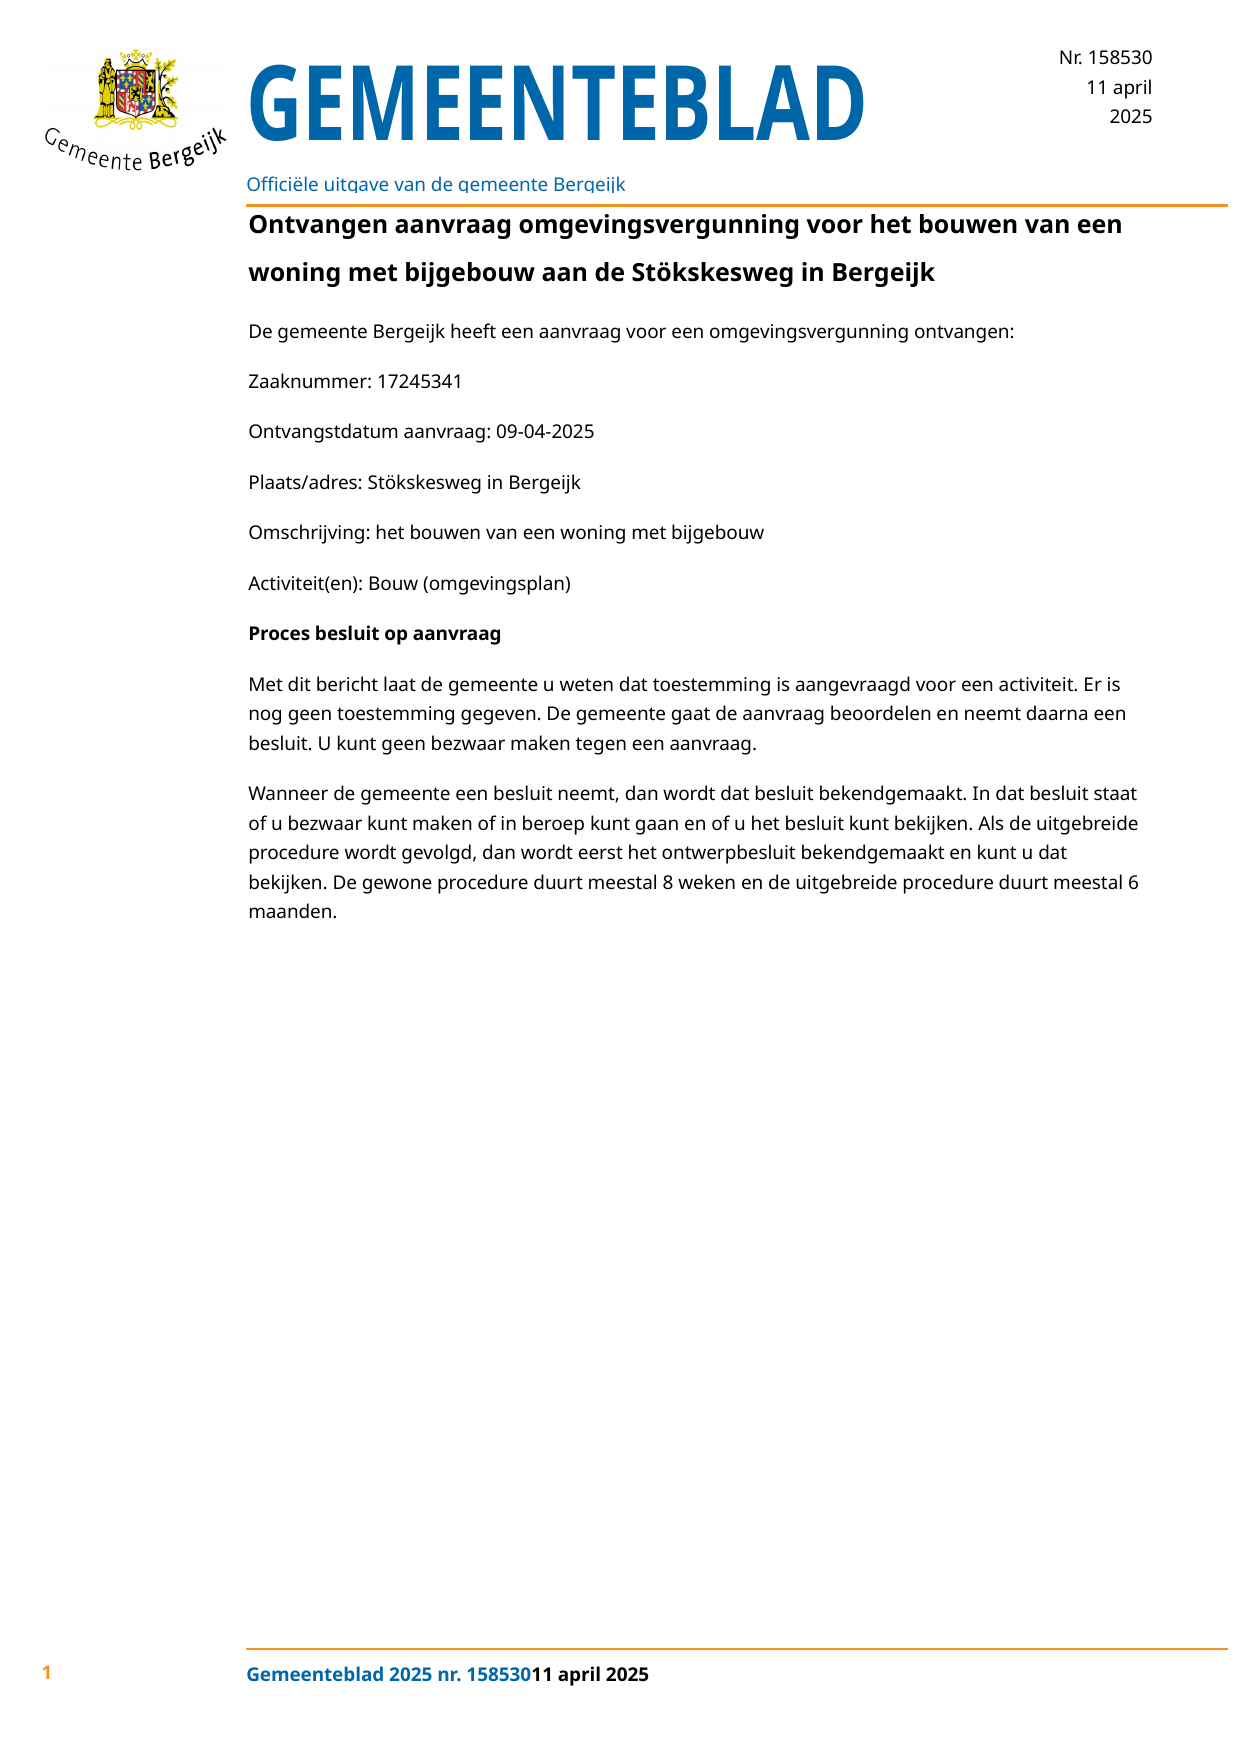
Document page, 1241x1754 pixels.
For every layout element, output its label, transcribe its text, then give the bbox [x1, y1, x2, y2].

text Proces besluit op aanvraag [248, 620, 1152, 646]
text Met dit bericht laat de gemeente u weten dat toestemming is aangevraagd voor een activiteit. Er is nog geen toestemming gegeven. De gemeente gaat de aanvraag beoordelen en neemt daarna een besluit. U kunt geen bezwaar maken tegen een aanvraag. [248, 671, 1152, 756]
picture [41, 47, 231, 172]
text Ontvangen aanvraag omgevingsvergunning voor het bouwen van een woning met bijgebouw aan de Stökskesweg in Bergeijk [248, 207, 1152, 288]
text Plaats/adres: Stökskesweg in Bergeijk [248, 469, 1152, 495]
text Omschrijving: het bouwen van een woning met bijgebouw [248, 519, 1152, 545]
text Zaaknummer: 17245341 [248, 368, 1152, 394]
text Activiteit(en): Bouw (omgevingsplan) [248, 570, 1152, 596]
text Wanneer de gemeente een besluit neemt, dan wordt dat besluit bekendgemaakt. In dat besluit staat of u bezwaar kunt maken of in beroep kunt gaan en of u het besluit kunt bekijken. Als de uitgebreide procedure wordt gevolgd, dan wordt eerst het ontwerpbesluit bekendgemaakt en kunt u dat bekijken. De gewone procedure duurt meestal 8 weken en de uitgebreide procedure duurt meestal 6 maanden. [248, 780, 1152, 924]
text Ontvangstdatum aanvraag: 09-04-2025 [248, 419, 1152, 444]
text De gemeente Bergeijk heeft een aanvraag voor een omgevingsvergunning ontvangen: [248, 318, 1152, 344]
